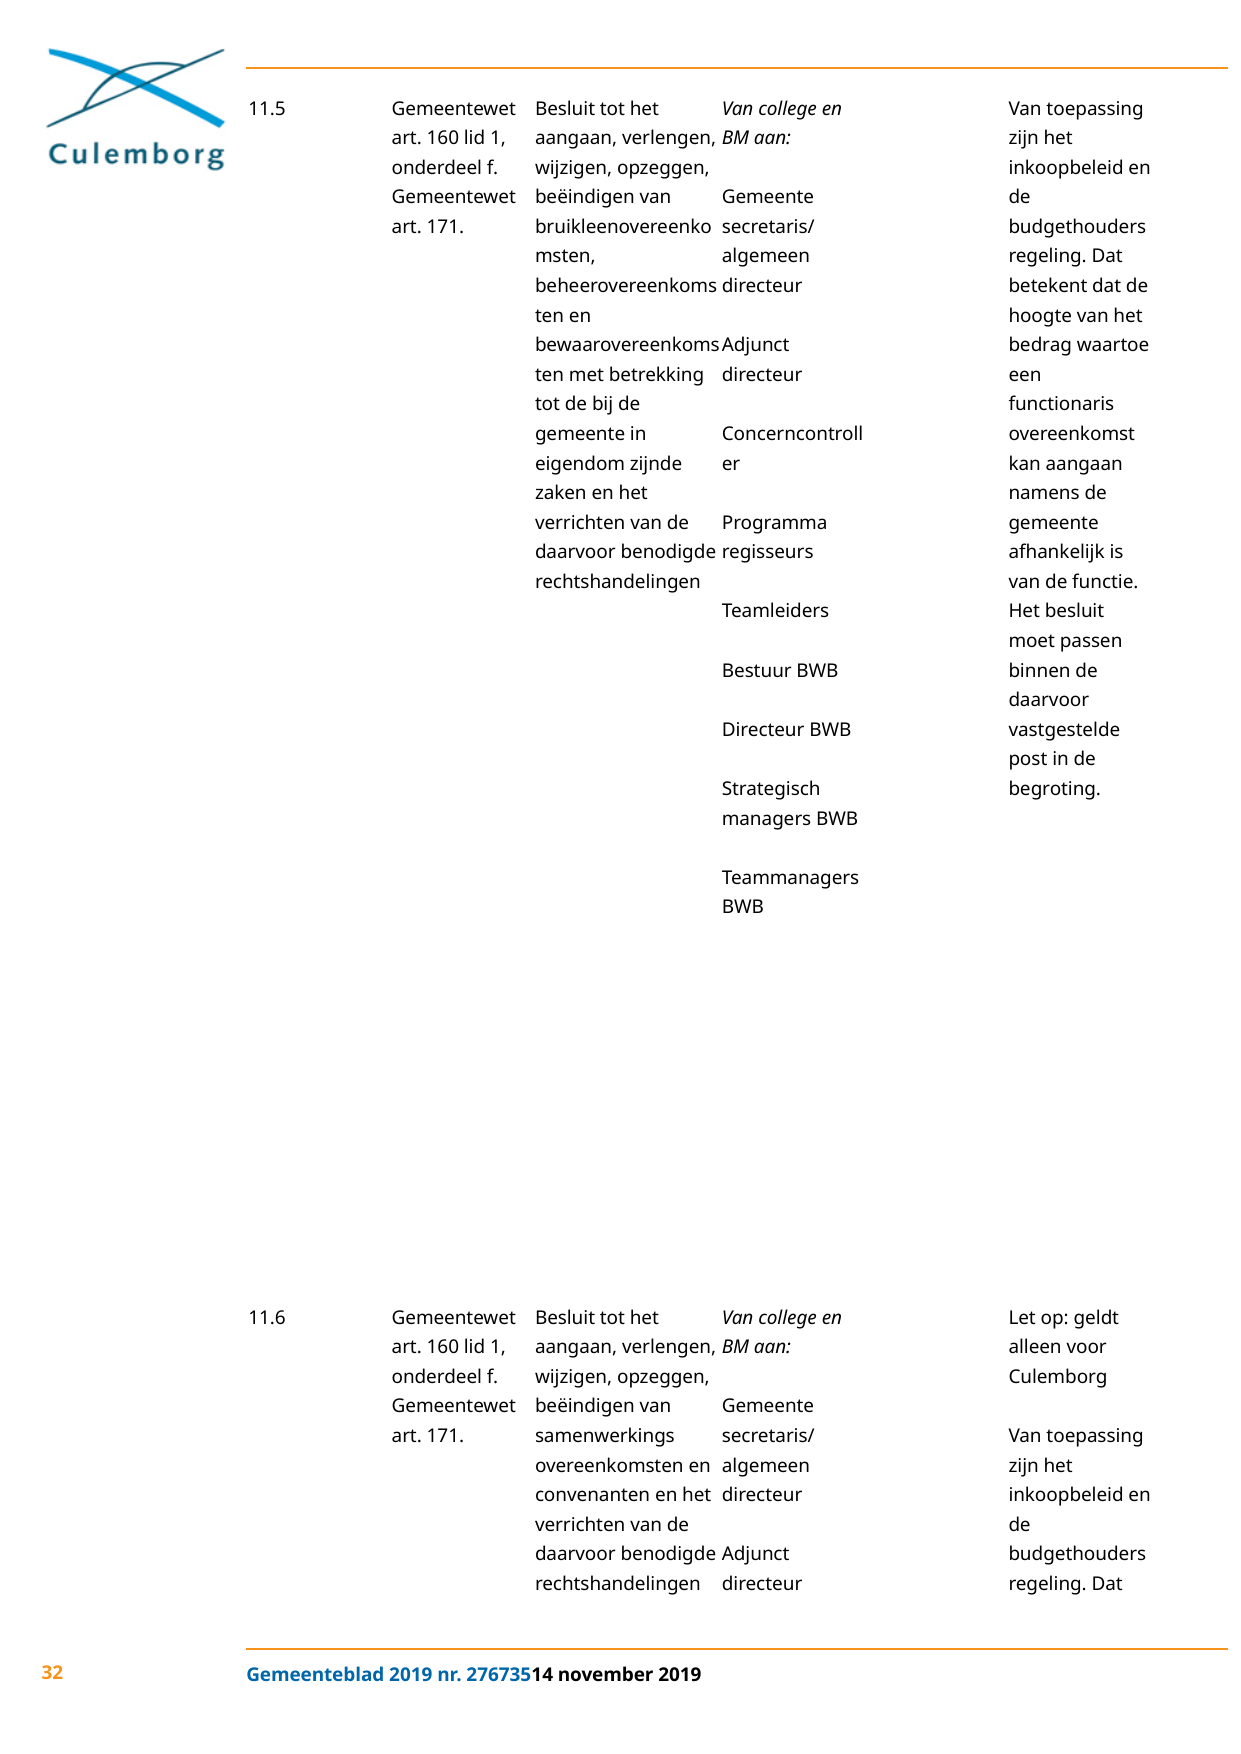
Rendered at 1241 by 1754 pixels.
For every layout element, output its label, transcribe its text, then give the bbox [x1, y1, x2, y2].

picture [41, 47, 231, 172]
table_cell 11.5 [248, 95, 391, 1304]
table_cell [865, 95, 1008, 1304]
table_cell Gemeentewet art. 160 lid 1, onderdeel f. Gemeentewet art. 171. [391, 95, 535, 1304]
table_cell Van college en BM aan: Gemeente secretaris/ algemeen directeur Adjunct directeur [722, 1304, 865, 1596]
table_cell [865, 1304, 1008, 1596]
table_cell Van college en BM aan: Gemeente secretaris/ algemeen directeur Adjunct directeur Concerncontroller Programma regisseurs Teamleiders Bestuur BWB Directeur BWB Strategisch managers BWB Teammanagers BWB [722, 95, 865, 1304]
table_cell Besluit tot het aangaan, verlengen, wijzigen, opzeggen, beëindigen van samenwerkings overeenkomsten en convenanten en het verrichten van de daarvoor benodigde rechtshandelingen [535, 1304, 722, 1596]
table_cell Let op: geldt alleen voor Culemborg Van toepassing zijn het inkoopbeleid en de budgethouders regeling. Dat [1008, 1304, 1152, 1596]
table_cell Besluit tot het aangaan, verlengen, wijzigen, opzeggen, beëindigen van bruikleenovereenkomsten, beheerovereenkomsten en bewaarovereenkomsten met betrekking tot de bij de gemeente in eigendom zijnde zaken en het verrichten van de daarvoor benodigde rechtshandelingen [535, 95, 722, 1304]
table_cell Gemeentewet art. 160 lid 1, onderdeel f. Gemeentewet art. 171. [391, 1304, 535, 1596]
table_cell Van toepassing zijn het inkoopbeleid en de budgethouders regeling. Dat betekent dat de hoogte van het bedrag waartoe een functionaris overeenkomst kan aangaan namens de gemeente afhankelijk is van de functie. Het besluit moet passen binnen de daarvoor vastgestelde post in de begroting. [1008, 95, 1152, 1304]
table_cell 11.6 [248, 1304, 391, 1596]
